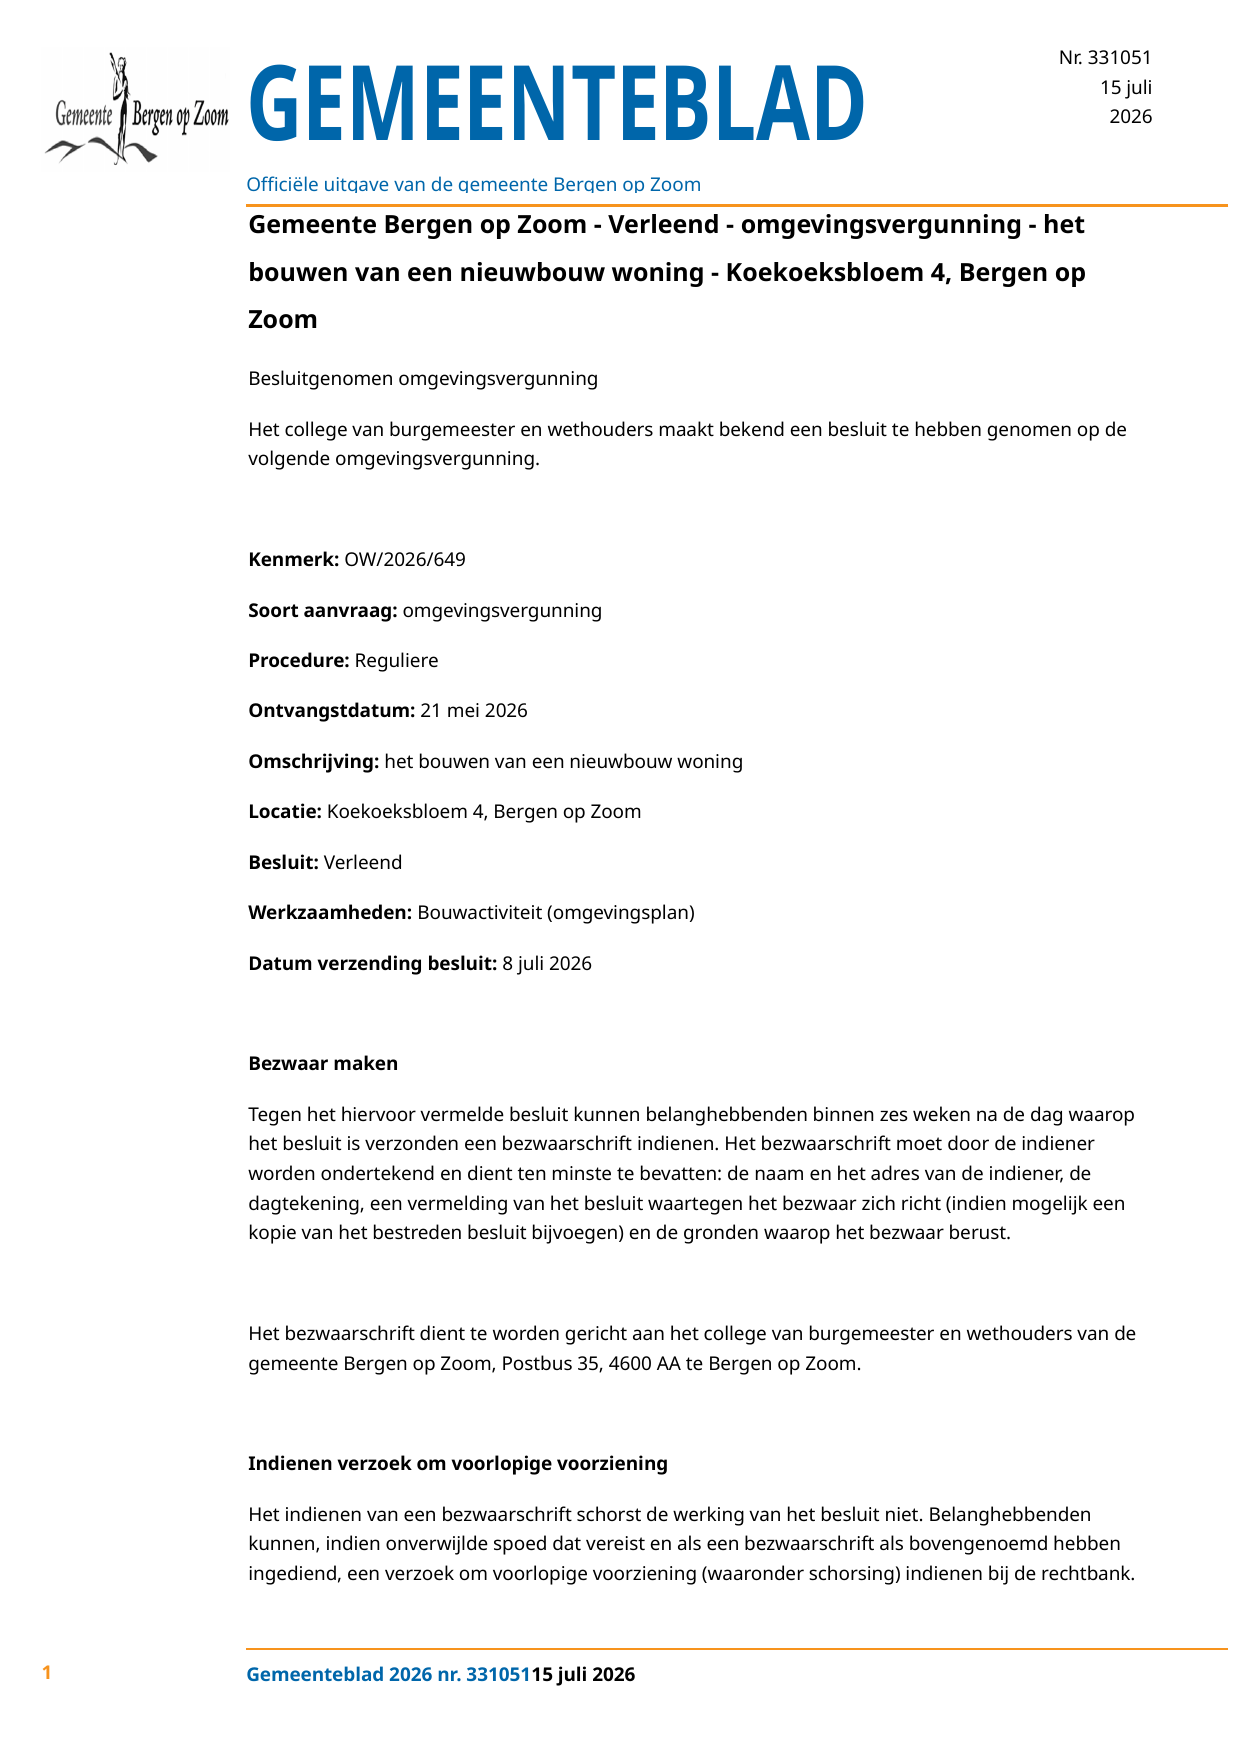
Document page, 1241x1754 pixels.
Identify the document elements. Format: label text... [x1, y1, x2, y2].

text Besluit: Verleend [248, 849, 1152, 874]
text Procedure: Reguliere [248, 647, 1152, 673]
text Ontvangstdatum: 21 mei 2026 [248, 698, 1152, 723]
text Indienen verzoek om voorlopige voorziening [248, 1451, 1152, 1476]
text Het indienen van een bezwaarschrift schorst de werking van het besluit niet. Belanghebbenden kunnen, indien onverwijlde spoed dat vereist en als een bezwaarschrift als bovengenoemd hebben ingediend, een verzoek om voorlopige voorziening (waaronder schorsing) indienen bij de rechtbank. [248, 1501, 1152, 1586]
text Besluitgenomen omgevingsvergunning [248, 366, 1152, 391]
text Bezwaar maken [248, 1051, 1152, 1076]
text Datum verzending besluit: 8 juli 2026 [248, 950, 1152, 975]
text Tegen het hiervoor vermelde besluit kunnen belanghebbenden binnen zes weken na de dag waarop het besluit is verzonden een bezwaarschrift indienen. Het bezwaarschrift moet door de indiener worden ondertekend en dient ten minste te bevatten: de naam en het adres van de indiener, de dagtekening, een vermelding van het besluit waartegen het bezwaar zich richt (indien mogelijk een kopie van het bestreden besluit bijvoegen) en de gronden waarop het bezwaar berust. [248, 1101, 1152, 1245]
text Omschrijving: het bouwen van een nieuwbouw woning [248, 748, 1152, 774]
text Het bezwaarschrift dient te worden gericht aan het college van burgemeester en wethouders van de gemeente Bergen op Zoom, Postbus 35, 4600 AA te Bergen op Zoom. [248, 1320, 1152, 1375]
text Locatie: Koekoeksbloem 4, Bergen op Zoom [248, 798, 1152, 824]
text Werkzaamheden: Bouwactiviteit (omgevingsplan) [248, 899, 1152, 925]
text Het college van burgemeester en wethouders maakt bekend een besluit te hebben genomen op de volgende omgevingsvergunning. [248, 416, 1152, 471]
text Kenmerk: OW/2026/649 [248, 546, 1152, 572]
text Gemeente Bergen op Zoom - Verleend - omgevingsvergunning - het bouwen van een nieuwbouw woning - Koekoeksbloem 4, Bergen op Zoom [248, 207, 1152, 336]
picture [41, 47, 231, 172]
text Soort aanvraag: omgevingsvergunning [248, 597, 1152, 622]
